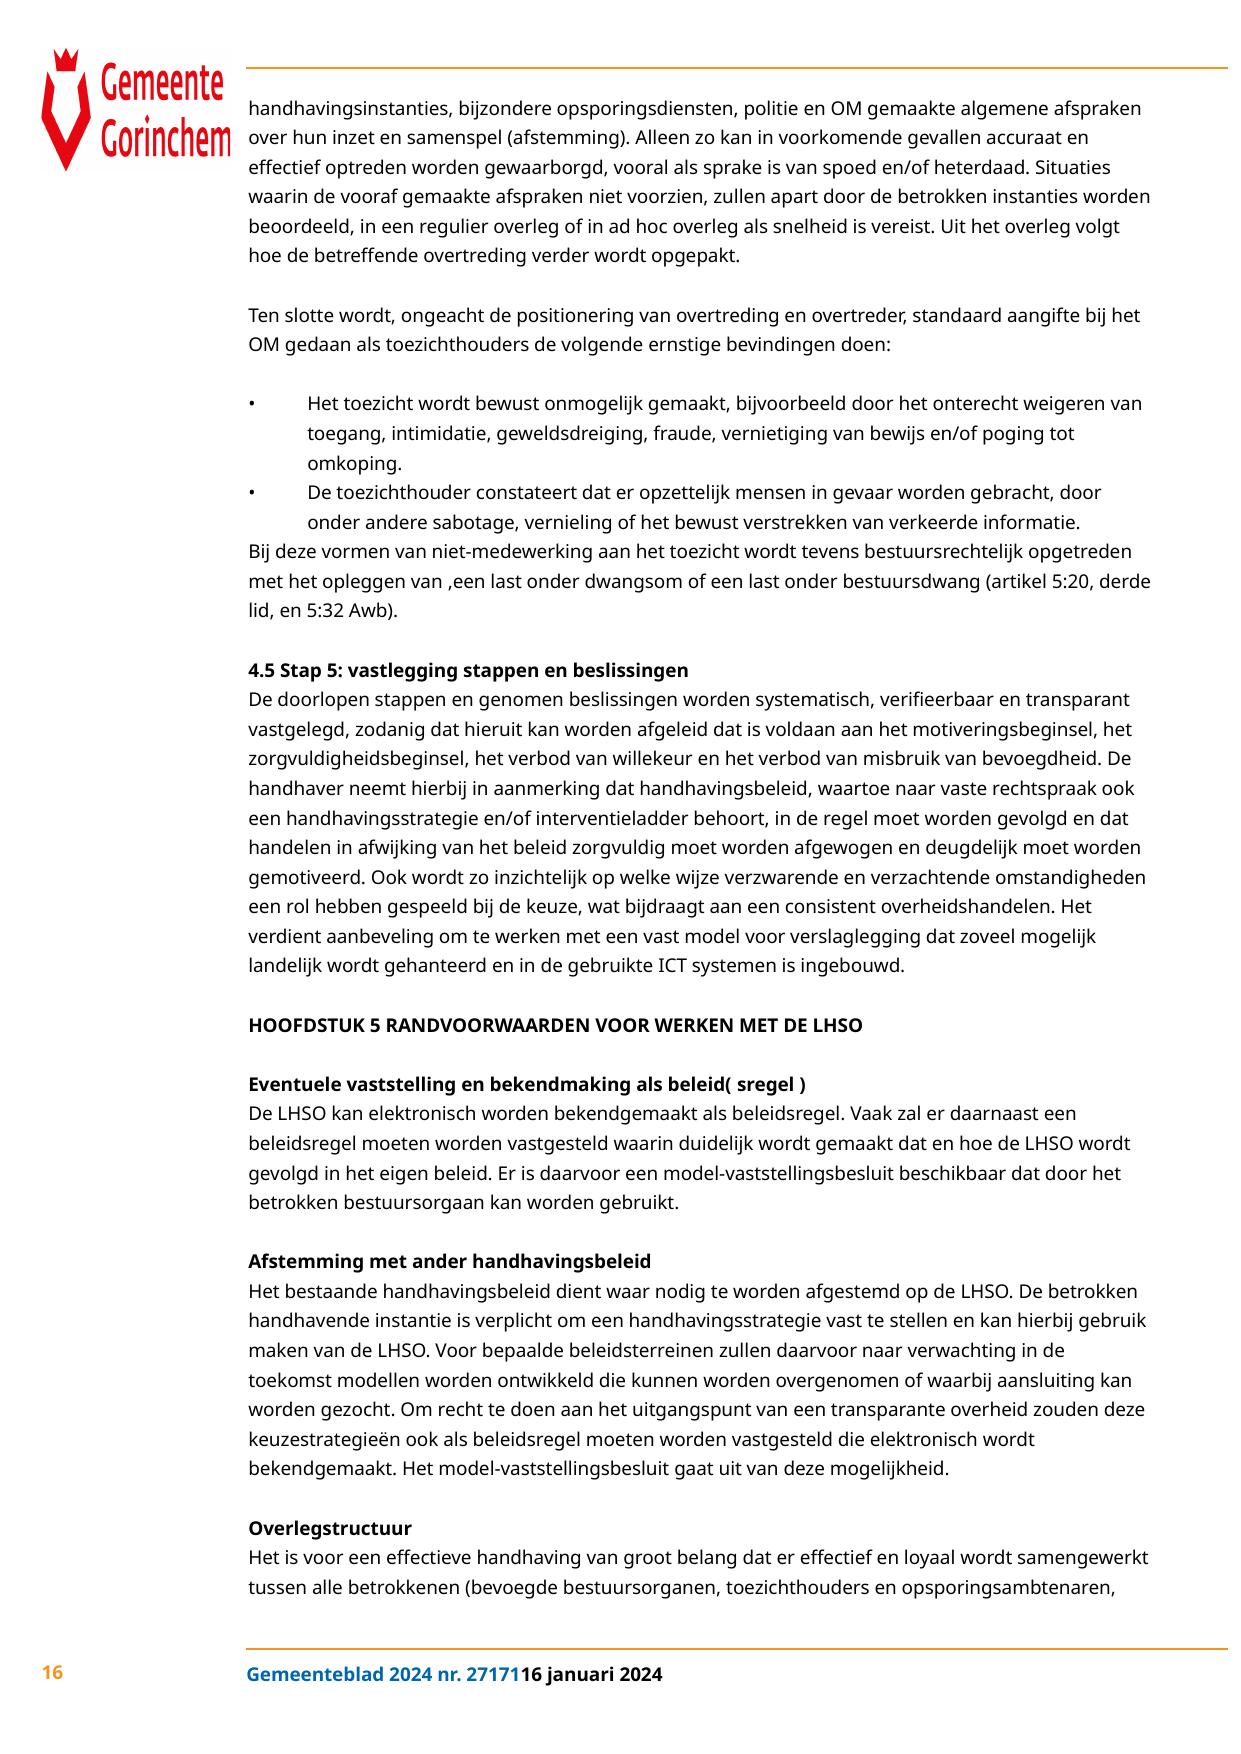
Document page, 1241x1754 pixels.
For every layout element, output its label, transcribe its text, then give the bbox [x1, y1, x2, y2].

list De toezichthouder constateert dat er opzettelijk mensen in gevaar worden gebracht, door onder andere sabotage, vernieling of het bewust verstrekken van verkeerde informatie. [248, 479, 1152, 535]
text handhavingsinstanties, bijzondere opsporingsdiensten, politie en OM gemaakte algemene afspraken over hun inzet en samenspel (afstemming). Alleen zo kan in voorkomende gevallen accuraat en effectief optreden worden gewaarborgd, vooral als sprake is van spoed en/of heterdaad. Situaties waarin de vooraf gemaakte afspraken niet voorzien, zullen apart door de betrokken instanties worden beoordeeld, in een regulier overleg of in ad hoc overleg als snelheid is vereist. Uit het overleg volgt hoe de betreffende overtreding verder wordt opgepakt. [248, 95, 1152, 268]
text Ten slotte wordt, ongeacht de positionering van overtreding en overtreder, standaard aangifte bij het OM gedaan als toezichthouders de volgende ernstige bevindingen doen: [248, 302, 1152, 357]
text Afstemming met ander handhavingsbeleid [248, 1248, 1152, 1274]
text Het is voor een effectieve handhaving van groot belang dat er effectief en loyaal wordt samengewerkt tussen alle betrokkenen (bevoegde bestuursorganen, toezichthouders en opsporingsambtenaren, [248, 1544, 1152, 1600]
text 4.5 Stap 5: vastlegging stappen en beslissingen [248, 657, 1152, 683]
text Het bestaande handhavingsbeleid dient waar nodig te worden afgestemd op de LHSO. De betrokken handhavende instantie is verplicht om een handhavingsstrategie vast te stellen en kan hierbij gebruik maken van de LHSO. Voor bepaalde beleidsterreinen zullen daarvoor naar verwachting in de toekomst modellen worden ontwikkeld die kunnen worden overgenomen of waarbij aansluiting kan worden gezocht. Om recht te doen aan het uitgangspunt van een transparante overheid zouden deze keuzestrategieën ook als beleidsregel moeten worden vastgesteld die elektronisch wordt bekendgemaakt. Het model-vaststellingsbesluit gaat uit van deze mogelijkheid. [248, 1278, 1152, 1481]
text Eventuele vaststelling en bekendmaking als beleid( sregel ) [248, 1071, 1152, 1097]
picture [41, 47, 231, 172]
text De doorlopen stappen en genomen beslissingen worden systematisch, verifieerbaar en transparant vastgelegd, zodanig dat hieruit kan worden afgeleid dat is voldaan aan het motiveringsbeginsel, het zorgvuldigheidsbeginsel, het verbod van willekeur en het verbod van misbruik van bevoegdheid. De handhaver neemt hierbij in aanmerking dat handhavingsbeleid, waartoe naar vaste rechtspraak ook een handhavingsstrategie en/of interventieladder behoort, in de regel moet worden gevolgd en dat handelen in afwijking van het beleid zorgvuldig moet worden afgewogen en deugdelijk moet worden gemotiveerd. Ook wordt zo inzichtelijk op welke wijze verzwarende en verzachtende omstandigheden een rol hebben gespeeld bij de keuze, wat bijdraagt aan een consistent overheidshandelen. Het verdient aanbeveling om te werken met een vast model voor verslaglegging dat zoveel mogelijk landelijk wordt gehanteerd en in de gebruikte ICT systemen is ingebouwd. [248, 686, 1152, 978]
text Bij deze vormen van niet-medewerking aan het toezicht wordt tevens bestuursrechtelijk opgetreden met het opleggen van ,een last onder dwangsom of een last onder bestuursdwang (artikel 5:20, derde lid, en 5:32 Awb). [248, 538, 1152, 623]
text HOOFDSTUK 5 RANDVOORWAARDEN VOOR WERKEN MET DE LHSO [248, 1012, 1152, 1038]
list Het toezicht wordt bewust onmogelijk gemaakt, bijvoorbeeld door het onterecht weigeren van toegang, intimidatie, geweldsdreiging, fraude, vernietiging van bewijs en/of poging tot omkoping. [248, 391, 1152, 476]
text De LHSO kan elektronisch worden bekendgemaakt als beleidsregel. Vaak zal er daarnaast een beleidsregel moeten worden vastgesteld waarin duidelijk wordt gemaakt dat en hoe de LHSO wordt gevolgd in het eigen beleid. Er is daarvoor een model-vaststellingsbesluit beschikbaar dat door het betrokken bestuursorgaan kan worden gebruikt. [248, 1101, 1152, 1215]
text Overlegstructuur [248, 1515, 1152, 1541]
